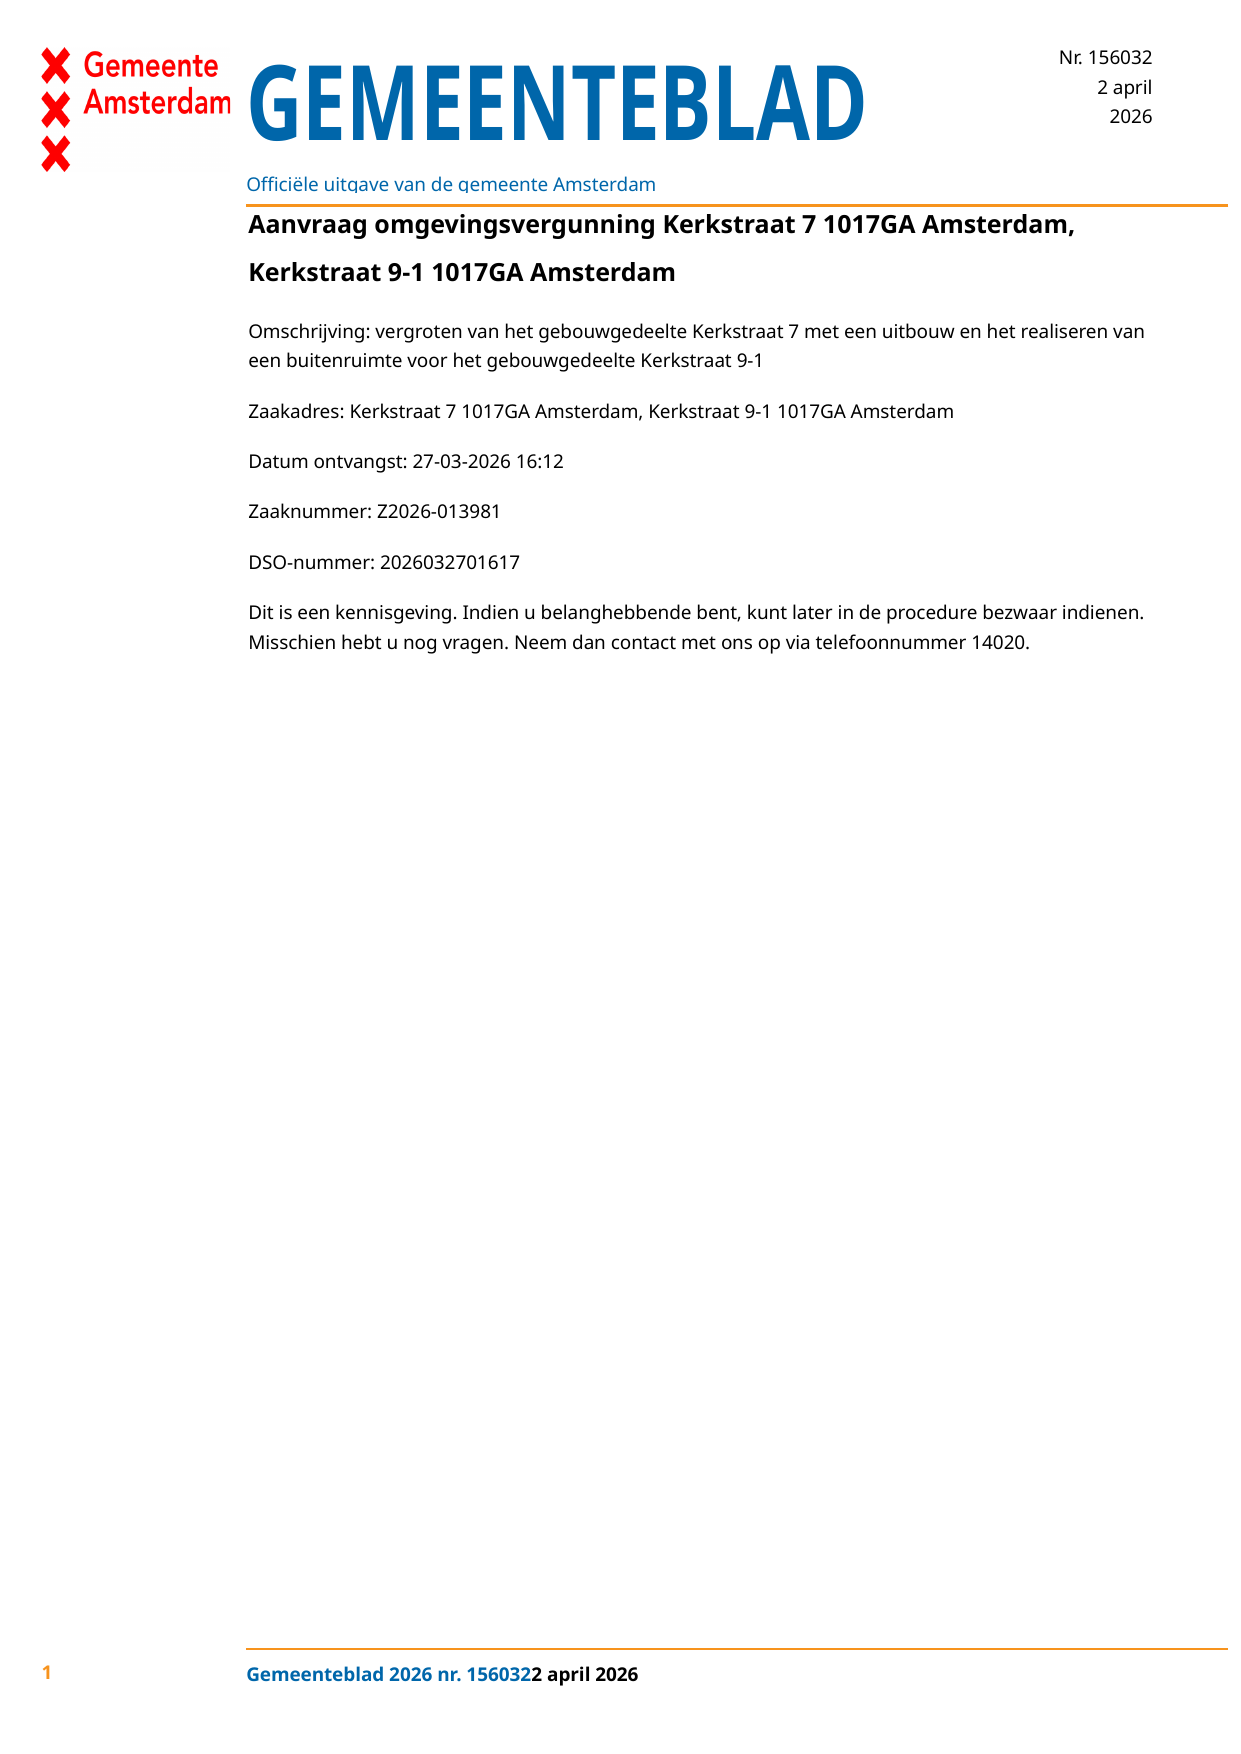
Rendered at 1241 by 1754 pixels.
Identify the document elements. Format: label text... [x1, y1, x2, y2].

picture [41, 47, 231, 172]
text Omschrijving: vergroten van het gebouwgedeelte Kerkstraat 7 met een uitbouw en het realiseren van een buitenruimte voor het gebouwgedeelte Kerkstraat 9-1 [248, 318, 1152, 373]
text Datum ontvangst: 27-03-2026 16:12 [248, 448, 1152, 474]
text Aanvraag omgevingsvergunning Kerkstraat 7 1017GA Amsterdam, Kerkstraat 9-1 1017GA Amsterdam [248, 207, 1152, 288]
text Zaaknummer: Z2026-013981 [248, 499, 1152, 524]
text DSO-nummer: 2026032701617 [248, 549, 1152, 575]
text Dit is een kennisgeving. Indien u belanghebbende bent, kunt later in de procedure bezwaar indienen. Misschien hebt u nog vragen. Neem dan contact met ons op via telefoonnummer 14020. [248, 599, 1152, 655]
text Zaakadres: Kerkstraat 7 1017GA Amsterdam, Kerkstraat 9-1 1017GA Amsterdam [248, 398, 1152, 424]
